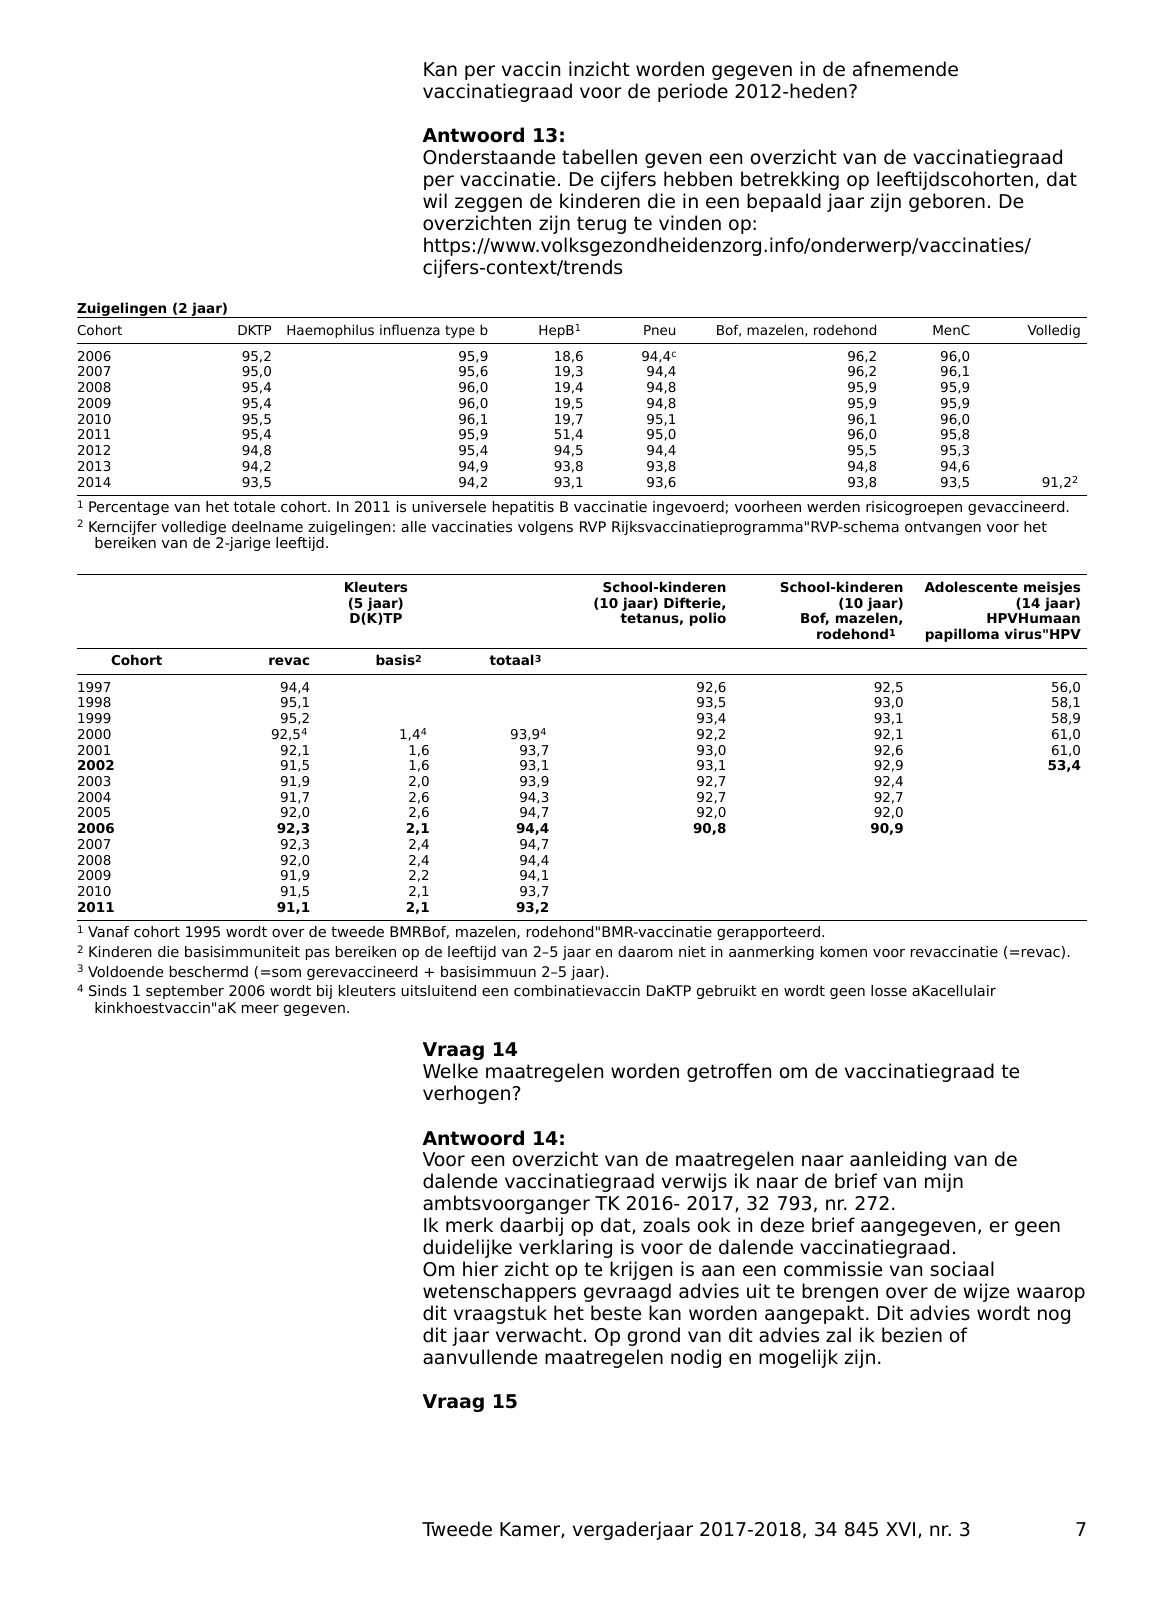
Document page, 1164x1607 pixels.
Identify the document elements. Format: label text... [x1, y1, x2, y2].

table_cell 2003 [77, 774, 196, 789]
table_cell [976, 427, 1087, 443]
table_cell 95,5 [188, 411, 278, 427]
table_cell 93,0 [555, 742, 732, 758]
table_header Zuigelingen (2 jaar) [77, 301, 1087, 317]
table_cell 92,0 [196, 805, 316, 821]
table_cell 96,2 [682, 364, 883, 380]
table_header Kleuters (5 jaar) D(K)TP [196, 575, 555, 647]
table_cell 92,5 [732, 675, 909, 695]
table_cell 91,5 [196, 884, 316, 899]
table_cell [316, 695, 435, 711]
table_cell HepB1 [494, 318, 589, 343]
table_cell 58,9 [909, 711, 1087, 727]
table_cell 94,4 [196, 675, 316, 695]
table_cell 2004 [77, 790, 196, 805]
table_cell 1998 [77, 695, 196, 711]
table_cell Cohort [77, 318, 187, 343]
table_cell 94,8 [589, 380, 682, 396]
table_cell 92,7 [555, 774, 732, 789]
table_cell 94,9 [278, 459, 494, 474]
table_cell 93,1 [555, 758, 732, 774]
table_cell 93,4 [555, 711, 732, 727]
table_cell 1,6 [316, 758, 435, 774]
table_cell 92,2 [555, 727, 732, 742]
table_cell 95,8 [883, 427, 976, 443]
table_cell 92,3 [196, 837, 316, 852]
table_cell [909, 805, 1087, 821]
table_cell 2,2 [316, 868, 435, 884]
table_cell 2011 [77, 427, 187, 443]
table_cell 2010 [77, 884, 196, 899]
table_header School-kinderen (10 jaar) Bof, mazelen, rodehond1 [732, 575, 909, 647]
table_cell 92,4 [732, 774, 909, 789]
table_cell [555, 837, 732, 852]
table_cell Volledig [976, 318, 1087, 343]
table_cell 1 Percentage van het totale cohort. In 2011 is universele hepatitis B vaccinatie ingevoerd; voorheen werden risicogroepen gevaccineerd. 2 Kerncijfer volledige deelname zuigelingen: alle vaccinaties volgens RVP Rijksvaccinatieprogramma"RVP-schema ontvangen voor het bereiken van de 2-jarige leeftijd. [77, 496, 1087, 552]
table_cell 93,5 [188, 474, 278, 495]
table_cell 94,2 [188, 459, 278, 474]
table_cell 93,7 [435, 742, 555, 758]
table_cell 53,4 [909, 758, 1087, 774]
table_cell totaal3 [435, 649, 555, 674]
table_cell 94,4c [589, 344, 682, 364]
table_cell [909, 837, 1087, 852]
table_cell 95,9 [883, 396, 976, 411]
table_cell 19,3 [494, 364, 589, 380]
table_cell 1999 [77, 711, 196, 727]
table_cell 2010 [77, 411, 187, 427]
table_cell 1997 [77, 675, 196, 695]
table_cell 94,6 [883, 459, 976, 474]
table_cell 2012 [77, 443, 187, 459]
table_cell 96,1 [278, 411, 494, 427]
table_cell 94,7 [435, 805, 555, 821]
table_cell 61,0 [909, 727, 1087, 742]
table_cell 2014 [77, 474, 187, 495]
table_cell 94,8 [188, 443, 278, 459]
table_cell [732, 853, 909, 868]
table_cell [976, 459, 1087, 474]
table_cell 95,9 [682, 380, 883, 396]
table_cell 93,0 [732, 695, 909, 711]
table_cell Bof, mazelen, rodehond [682, 318, 883, 343]
table_cell Cohort [77, 649, 196, 674]
table_cell 93,1 [494, 474, 589, 495]
table_cell 95,1 [589, 411, 682, 427]
table_cell [732, 900, 909, 920]
table_cell 92,1 [732, 727, 909, 742]
table_cell [435, 711, 555, 727]
table_cell Haemophilus influenza type b [278, 318, 494, 343]
table_cell [909, 868, 1087, 884]
table_cell 51,4 [494, 427, 589, 443]
table_cell [732, 884, 909, 899]
table_cell 19,5 [494, 396, 589, 411]
table_cell 1 Vanaf cohort 1995 wordt over de tweede BMRBof, mazelen, rodehond"BMR-vaccinatie gerapporteerd. 2 Kinderen die basisimmuniteit pas bereiken op de leeftijd van 2–5 jaar en daarom niet in aanmerking komen voor revaccinatie (=revac). 3 Voldoende beschermd (=som gerevaccineerd + basisimmuun 2–5 jaar). 4 Sinds 1 september 2006 wordt bij kleuters uitsluitend een combinatievaccin DaKTP gebruikt en wordt geen losse aKacellulair kinkhoestvaccin"aK meer gegeven. [77, 921, 1087, 1017]
table_cell 2006 [77, 821, 196, 837]
table_cell 94,7 [435, 837, 555, 852]
table_cell 92,0 [196, 853, 316, 868]
table_cell 2,1 [316, 900, 435, 920]
table_cell 93,8 [494, 459, 589, 474]
table_cell 94,5 [494, 443, 589, 459]
table_cell 58,1 [909, 695, 1087, 711]
table_cell 95,9 [682, 396, 883, 411]
table_cell [976, 443, 1087, 459]
table_cell 2,1 [316, 884, 435, 899]
table_cell 2011 [77, 900, 196, 920]
text Kan per vaccin inzicht worden gegeven in de afnemende vaccinatiegraad voor de periode 2012-heden? [422, 59, 1087, 103]
table_cell 95,4 [188, 380, 278, 396]
table_cell 95,9 [278, 427, 494, 443]
table_cell 19,4 [494, 380, 589, 396]
table_cell 95,2 [196, 711, 316, 727]
table_cell [976, 344, 1087, 364]
table_cell 94,8 [589, 396, 682, 411]
table_cell 96,1 [682, 411, 883, 427]
table_cell 2,4 [316, 837, 435, 852]
table_cell 92,7 [732, 790, 909, 805]
table_cell 96,0 [278, 396, 494, 411]
table_cell 93,5 [555, 695, 732, 711]
table_cell 2008 [77, 853, 196, 868]
table_cell 93,8 [682, 474, 883, 495]
table_cell 90,8 [555, 821, 732, 837]
table_cell 18,6 [494, 344, 589, 364]
table_cell 95,2 [188, 344, 278, 364]
table_cell [732, 868, 909, 884]
table_header [77, 575, 196, 647]
table_cell 19,7 [494, 411, 589, 427]
table_cell 2008 [77, 380, 187, 396]
table_cell 92,0 [732, 805, 909, 821]
table_cell [909, 649, 1087, 674]
table_cell 2,1 [316, 821, 435, 837]
table_cell [555, 649, 732, 674]
table_cell 2009 [77, 396, 187, 411]
table_cell 91,7 [196, 790, 316, 805]
table_cell 93,94 [435, 727, 555, 742]
text https://www.volksgezondheidenzorg.info/onderwerp/vaccinaties/cijfers-context/trends [422, 235, 1087, 279]
table_cell 93,1 [435, 758, 555, 774]
table_cell 2,6 [316, 805, 435, 821]
table_cell MenC [883, 318, 976, 343]
table_cell 93,7 [435, 884, 555, 899]
table_cell 1,6 [316, 742, 435, 758]
table_cell 2007 [77, 837, 196, 852]
table_cell 2,0 [316, 774, 435, 789]
table_cell 94,4 [589, 443, 682, 459]
table_cell 93,2 [435, 900, 555, 920]
table_cell 96,0 [883, 411, 976, 427]
table_cell [909, 774, 1087, 789]
table_cell 96,1 [883, 364, 976, 380]
table_cell [435, 695, 555, 711]
table_cell 61,0 [909, 742, 1087, 758]
table_cell 94,4 [589, 364, 682, 380]
table_header School-kinderen (10 jaar) Difterie, tetanus, polio [555, 575, 732, 647]
table_cell 95,3 [883, 443, 976, 459]
table_cell Pneu [589, 318, 682, 343]
table_cell 2006 [77, 344, 187, 364]
table_cell 95,0 [589, 427, 682, 443]
table_cell [555, 868, 732, 884]
table_cell 92,6 [555, 675, 732, 695]
table_cell 92,54 [196, 727, 316, 742]
text Voor een overzicht van de maatregelen naar aanleiding van de dalende vaccinatiegraad verwijs ik naar de brief van mijn ambtsvoorganger TK 2016- 2017, 32 793, nr. 272. [422, 1149, 1087, 1215]
text Vraag 15 [422, 1391, 1087, 1413]
table_cell [976, 380, 1087, 396]
table_cell 91,9 [196, 868, 316, 884]
table_cell 96,0 [278, 380, 494, 396]
table_cell 91,1 [196, 900, 316, 920]
table_cell 93,6 [589, 474, 682, 495]
table_cell 93,8 [589, 459, 682, 474]
table_cell [435, 675, 555, 695]
table_cell 95,9 [278, 344, 494, 364]
table_cell 92,7 [555, 790, 732, 805]
table_cell basis2 [316, 649, 435, 674]
table_cell 92,9 [732, 758, 909, 774]
table_cell 2005 [77, 805, 196, 821]
table_cell 2,4 [316, 853, 435, 868]
table_cell 2000 [77, 727, 196, 742]
table_cell 2002 [77, 758, 196, 774]
table_cell 94,4 [435, 821, 555, 837]
table_cell [909, 821, 1087, 837]
table_cell 92,6 [732, 742, 909, 758]
table_cell 94,1 [435, 868, 555, 884]
table_cell [909, 790, 1087, 805]
table_cell [316, 675, 435, 695]
table_cell [909, 853, 1087, 868]
table_cell 94,4 [435, 853, 555, 868]
text Vraag 14 [422, 1039, 1087, 1061]
table_cell [976, 396, 1087, 411]
table_cell 95,1 [196, 695, 316, 711]
table_cell 56,0 [909, 675, 1087, 695]
table_cell 93,9 [435, 774, 555, 789]
table_cell 2013 [77, 459, 187, 474]
table_cell [976, 364, 1087, 380]
table_cell 95,4 [278, 443, 494, 459]
table_cell 91,22 [976, 474, 1087, 495]
table_cell 93,1 [732, 711, 909, 727]
table_header Adolescente meisjes (14 jaar) HPVHumaan papilloma virus"HPV [909, 575, 1087, 647]
table_cell 95,4 [188, 396, 278, 411]
table_cell 2009 [77, 868, 196, 884]
table_cell [732, 649, 909, 674]
table_cell 95,4 [188, 427, 278, 443]
table_cell 2007 [77, 364, 187, 380]
table_cell 2,6 [316, 790, 435, 805]
table_cell 95,6 [278, 364, 494, 380]
table_cell 92,0 [555, 805, 732, 821]
table_cell 90,9 [732, 821, 909, 837]
text Om hier zicht op te krijgen is aan een commissie van sociaal wetenschappers gevraagd advies uit te brengen over de wijze waarop dit vraagstuk het beste kan worden aangepakt. Dit advies wordt nog dit jaar verwacht. Op grond van dit advies zal ik bezien of aanvullende maatregelen nodig en mogelijk zijn. [422, 1259, 1087, 1369]
table_cell 95,9 [883, 380, 976, 396]
table_cell 93,5 [883, 474, 976, 495]
table_cell [555, 884, 732, 899]
text Ik merk daarbij op dat, zoals ook in deze brief aangegeven, er geen duidelijke verklaring is voor de dalende vaccinatiegraad. [422, 1215, 1087, 1259]
table_cell 2001 [77, 742, 196, 758]
table_cell 95,0 [188, 364, 278, 380]
table_cell 1,44 [316, 727, 435, 742]
table_cell 91,5 [196, 758, 316, 774]
text Antwoord 14: [422, 1127, 1087, 1149]
table_cell [976, 411, 1087, 427]
table_cell [555, 900, 732, 920]
text Onderstaande tabellen geven een overzicht van de vaccinatiegraad per vaccinatie. De cijfers hebben betrekking op leeftijdscohorten, dat wil zeggen de kinderen die in een bepaald jaar zijn geboren. De overzichten zijn terug te vinden op: [422, 147, 1087, 235]
table_cell [316, 711, 435, 727]
table_cell [732, 837, 909, 852]
table_cell 92,1 [196, 742, 316, 758]
table_cell [555, 853, 732, 868]
table_cell 94,8 [682, 459, 883, 474]
table_cell revac [196, 649, 316, 674]
table_cell 94,3 [435, 790, 555, 805]
table_cell 95,5 [682, 443, 883, 459]
text Welke maatregelen worden getroffen om de vaccinatiegraad te verhogen? [422, 1061, 1087, 1105]
table_cell [909, 884, 1087, 899]
text Antwoord 13: [422, 125, 1087, 147]
table_cell DKTP [188, 318, 278, 343]
table_cell 96,0 [682, 427, 883, 443]
table_cell 91,9 [196, 774, 316, 789]
table_cell [909, 900, 1087, 920]
table_cell 96,0 [883, 344, 976, 364]
table_cell 92,3 [196, 821, 316, 837]
table_cell 96,2 [682, 344, 883, 364]
table_cell 94,2 [278, 474, 494, 495]
